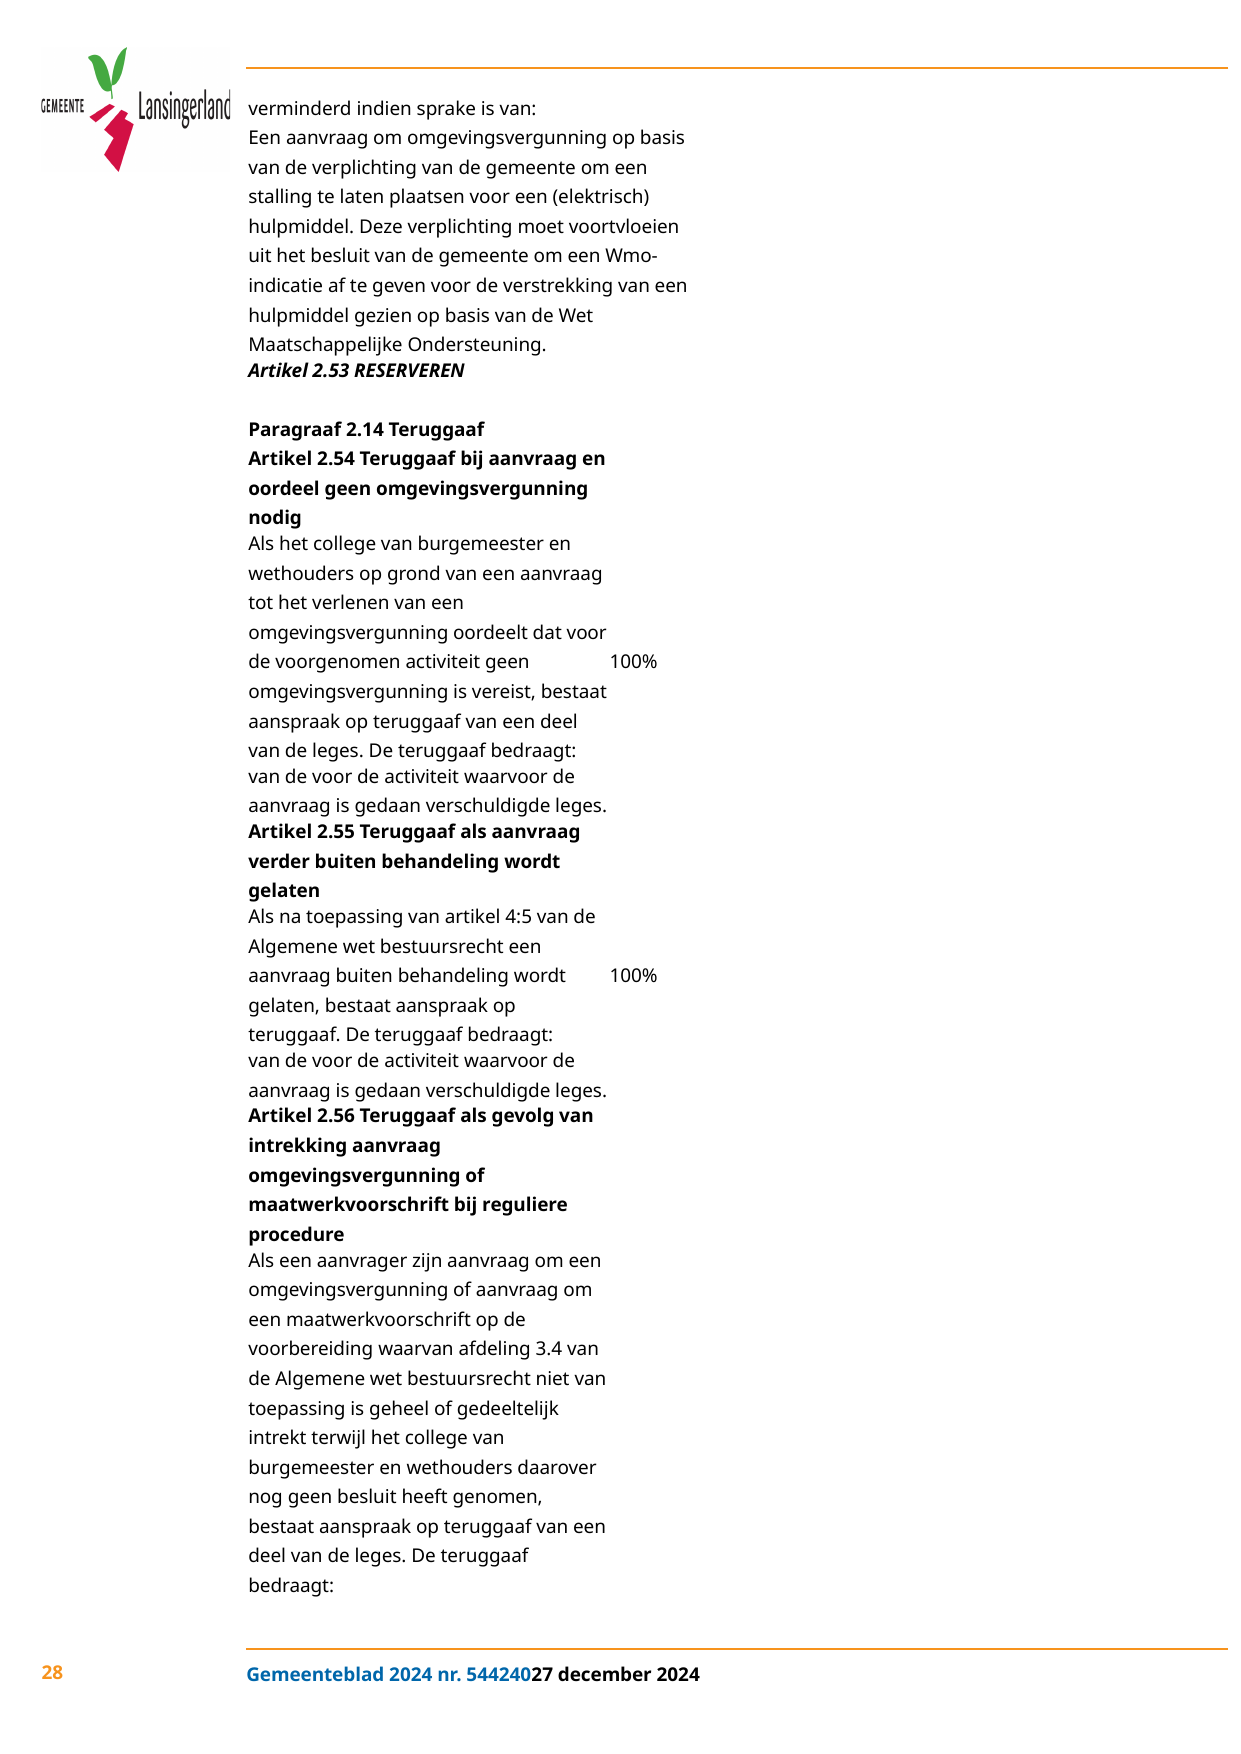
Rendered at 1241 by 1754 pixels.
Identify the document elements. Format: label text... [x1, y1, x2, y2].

table_cell [609, 819, 1152, 903]
text Paragraaf 2.14 Teruggaaf [248, 416, 1152, 441]
table_cell [700, 95, 1152, 357]
table_cell [609, 1048, 1152, 1103]
table_cell van de voor de activiteit waarvoor de aanvraag is gedaan verschuldigde leges. [248, 763, 609, 818]
picture [41, 47, 231, 172]
table_cell [609, 1103, 1152, 1247]
table_cell van de voor de activiteit waarvoor de aanvraag is gedaan verschuldigde leges. [248, 1048, 609, 1103]
table_cell 100% [609, 903, 1152, 1047]
table_cell [700, 357, 1152, 383]
table_cell Als het college van burgemeester en wethouders op grond van een aanvraag tot het verlenen van een omgevingsvergunning oordeelt dat voor de voorgenomen activiteit geen omgevingsvergunning is vereist, bestaat aanspraak op teruggaaf van een deel van de leges. De teruggaaf bedraagt: [248, 530, 609, 763]
table_cell verminderd indien sprake is van: Een aanvraag om omgevingsvergunning op basis van de verplichting van de gemeente om een stalling te laten plaatsen voor een (elektrisch) hulpmiddel. Deze verplichting moet voortvloeien uit het besluit van de gemeente om een Wmo-indicatie af te geven voor de verstrekking van een hulpmiddel gezien op basis van de Wet Maatschappelijke Ondersteuning. [248, 95, 700, 357]
table_header Artikel 2.54 Teruggaaf bij aanvraag en oordeel geen omgevingsvergunning nodig [248, 445, 609, 530]
table_cell [609, 1247, 1152, 1598]
table_cell Als een aanvrager zijn aanvraag om een omgevingsvergunning of aanvraag om een maatwerkvoorschrift op de voorbereiding waarvan afdeling 3.4 van de Algemene wet bestuursrecht niet van toepassing is geheel of gedeeltelijk intrekt terwijl het college van burgemeester en wethouders daarover nog geen besluit heeft genomen, bestaat aanspraak op teruggaaf van een deel van de leges. De teruggaaf bedraagt: [248, 1247, 609, 1598]
table_cell 100% [609, 530, 1152, 763]
table_cell Artikel 2.53 RESERVEREN [248, 357, 700, 383]
table_cell [609, 763, 1152, 818]
table_cell Artikel 2.56 Teruggaaf als gevolg van intrekking aanvraag omgevingsvergunning of maatwerkvoorschrift bij reguliere procedure [248, 1103, 609, 1247]
table_header [609, 445, 1152, 530]
table_cell Artikel 2.55 Teruggaaf als aanvraag verder buiten behandeling wordt gelaten [248, 819, 609, 903]
table_cell Als na toepassing van artikel 4:5 van de Algemene wet bestuursrecht een aanvraag buiten behandeling wordt gelaten, bestaat aanspraak op teruggaaf. De teruggaaf bedraagt: [248, 903, 609, 1047]
